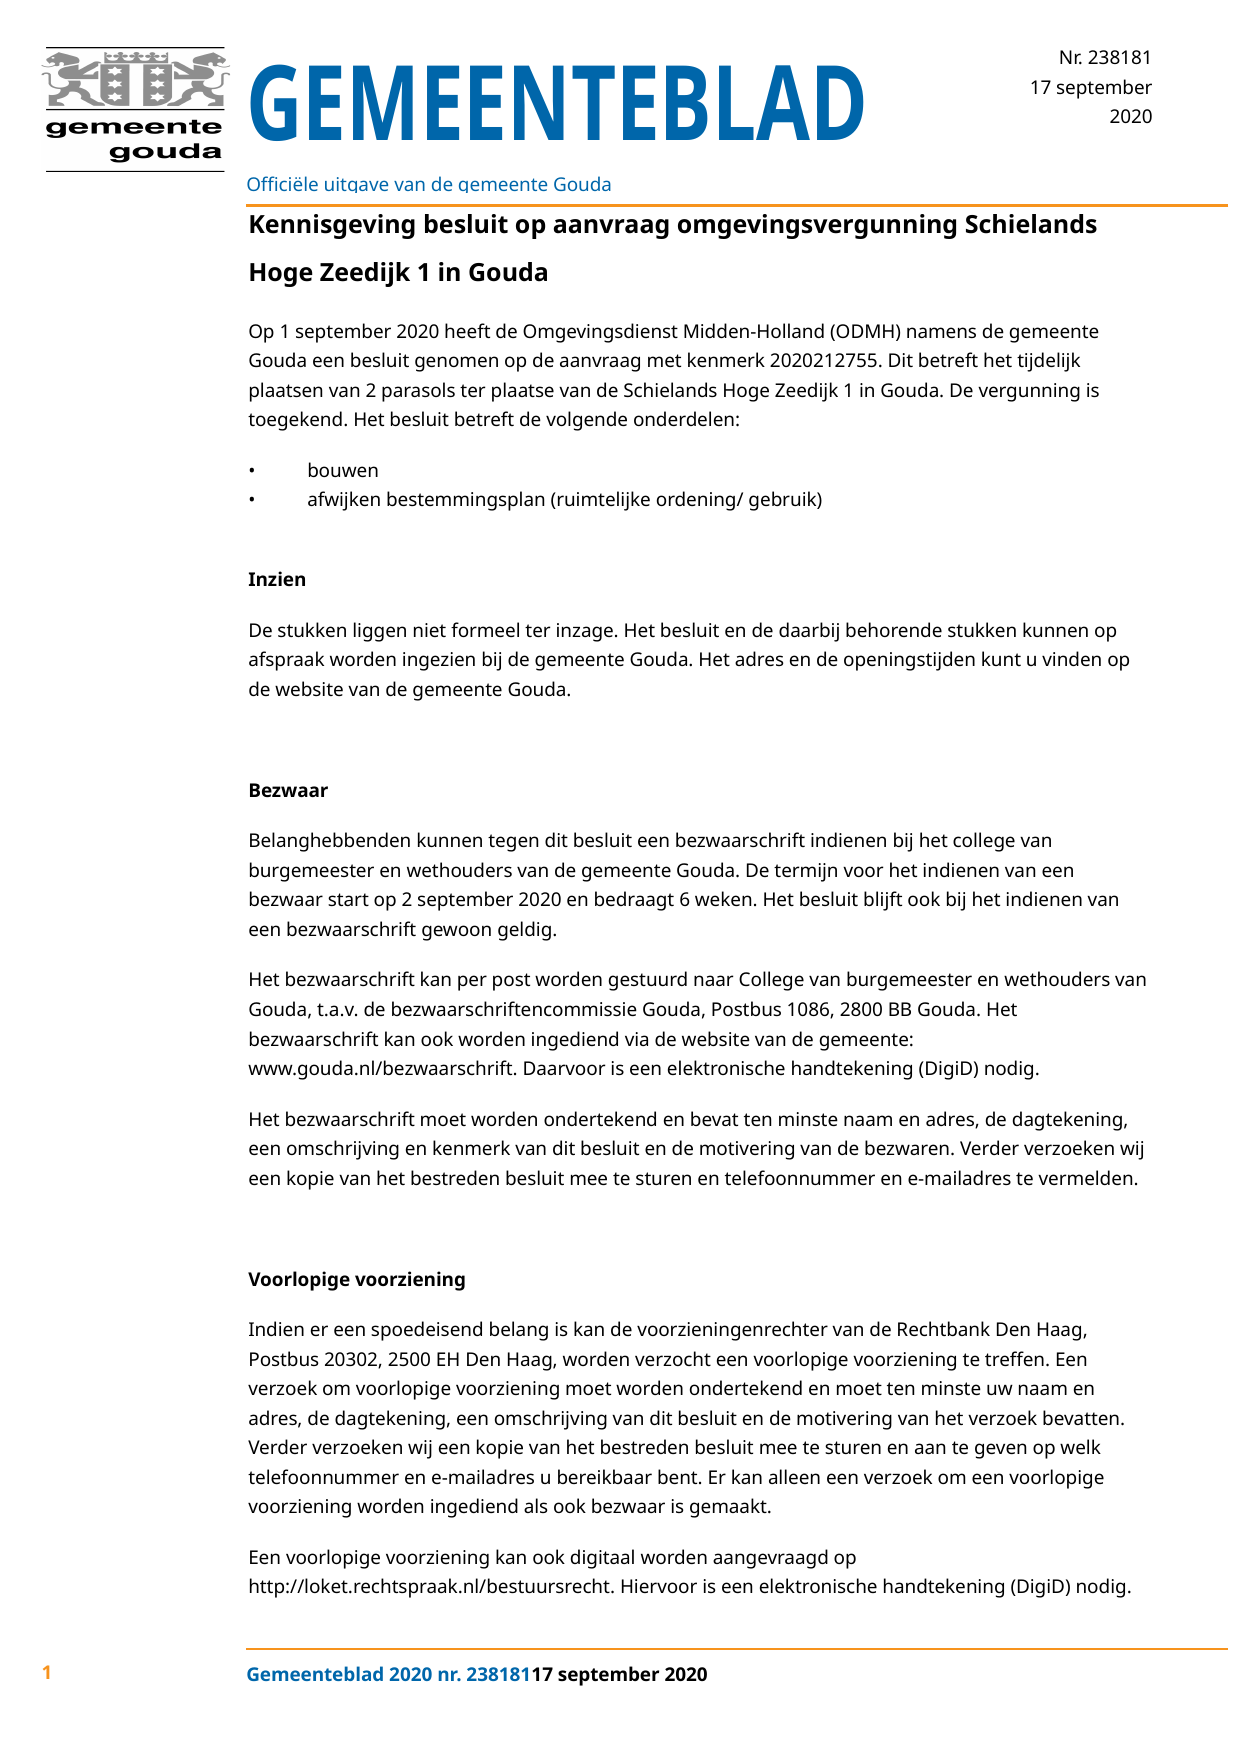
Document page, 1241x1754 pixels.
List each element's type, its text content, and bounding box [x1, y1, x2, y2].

text Het bezwaarschrift kan per post worden gestuurd naar College van burgemeester en wethouders van Gouda, t.a.v. de bezwaarschriftencommissie Gouda, Postbus 1086, 2800 BB Gouda. Het bezwaarschrift kan ook worden ingediend via de website van de gemeente: www.gouda.nl/bezwaarschrift. Daarvoor is een elektronische handtekening (DigiD) nodig. [248, 967, 1152, 1081]
text Indien er een spoedeisend belang is kan de voorzieningenrechter van de Rechtbank Den Haag, Postbus 20302, 2500 EH Den Haag, worden verzocht een voorlopige voorziening te treffen. Een verzoek om voorlopige voorziening moet worden ondertekend en moet ten minste uw naam en adres, de dagtekening, een omschrijving van dit besluit en de motivering van het verzoek bevatten. Verder verzoeken wij een kopie van het bestreden besluit mee te sturen en aan te geven op welk telefoonnummer en e-mailadres u bereikbaar bent. Er kan alleen een verzoek om een voorlopige voorziening worden ingediend als ook bezwaar is gemaakt. [248, 1316, 1152, 1519]
text Een voorlopige voorziening kan ook digitaal worden aangevraagd op http://loket.rechtspraak.nl/bestuursrecht. Hiervoor is een elektronische handtekening (DigiD) nodig. [248, 1544, 1152, 1599]
text Op 1 september 2020 heeft de Omgevingsdienst Midden-Holland (ODMH) namens de gemeente Gouda een besluit genomen op de aanvraag met kenmerk 2020212755. Dit betreft het tijdelijk plaatsen van 2 parasols ter plaatse van de Schielands Hoge Zeedijk 1 in Gouda. De vergunning is toegekend. Het besluit betreft de volgende onderdelen: [248, 318, 1152, 432]
picture [41, 47, 231, 172]
text Het bezwaarschrift moet worden ondertekend en bevat ten minste naam en adres, de dagtekening, een omschrijving en kenmerk van dit besluit en de motivering van de bezwaren. Verder verzoeken wij een kopie van het bestreden besluit mee te sturen en telefoonnummer en e-mailadres te vermelden. [248, 1106, 1152, 1191]
list bouwen [248, 457, 1152, 483]
text Inzien [248, 567, 1152, 592]
text Belanghebbenden kunnen tegen dit besluit een bezwaarschrift indienen bij het college van burgemeester en wethouders van de gemeente Gouda. De termijn voor het indienen van een bezwaar start op 2 september 2020 en bedraagt 6 weken. Het besluit blijft ook bij het indienen van een bezwaarschrift gewoon geldig. [248, 827, 1152, 942]
text De stukken liggen niet formeel ter inzage. Het besluit en de daarbij behorende stukken kunnen op afspraak worden ingezien bij de gemeente Gouda. Het adres en de openingstijden kunt u vinden op de website van de gemeente Gouda. [248, 617, 1152, 702]
list afwijken bestemmingsplan (ruimtelijke ordening/ gebruik) [248, 487, 1152, 512]
text Kennisgeving besluit op aanvraag omgevingsvergunning Schielands Hoge Zeedijk 1 in Gouda [248, 207, 1152, 288]
text Voorlopige voorziening [248, 1266, 1152, 1292]
text Bezwaar [248, 777, 1152, 803]
